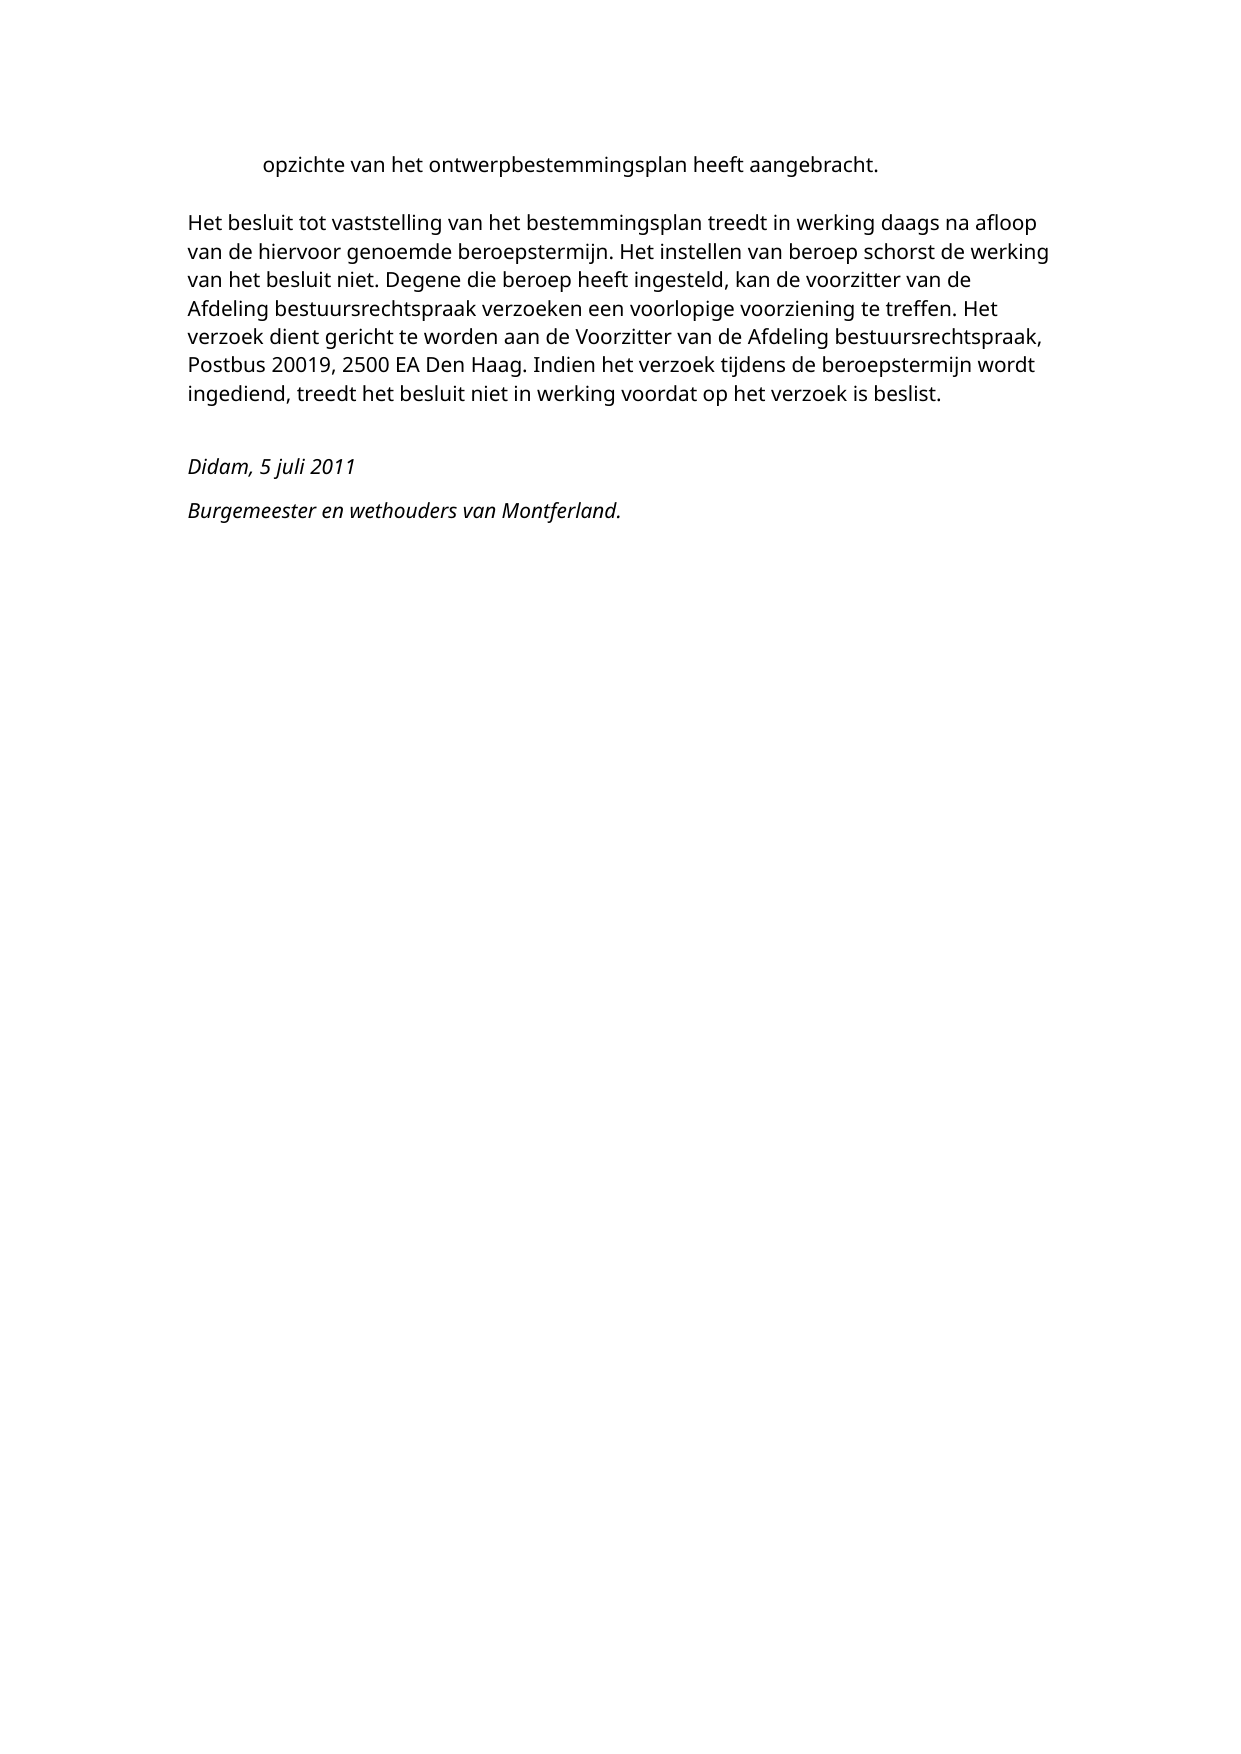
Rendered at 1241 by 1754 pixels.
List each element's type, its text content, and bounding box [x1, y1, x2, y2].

text Burgemeester en wethouders van Montferland. [187, 496, 1053, 524]
text Didam, 5 juli 2011 [187, 452, 1053, 481]
text Het besluit tot vaststelling van het bestemmingsplan treedt in werking daags na afloop van de hiervoor genoemde beroepstermijn. Het instellen van beroep schorst de werking van het besluit niet. Degene die beroep heeft ingesteld, kan de voorzitter van de Afdeling bestuursrechtspraak verzoeken een voorlopige voorziening te treffen. Het verzoek dient gericht te worden aan de Voorzitter van de Afdeling bestuursrechtspraak, Postbus 20019, 2500 EA Den Haag. Indien het verzoek tijdens de beroepstermijn wordt ingediend, treedt het besluit niet in werking voordat op het verzoek is beslist. [187, 208, 1053, 407]
list opzichte van het ontwerpbestemmingsplan heeft aangebracht. [187, 150, 1053, 178]
